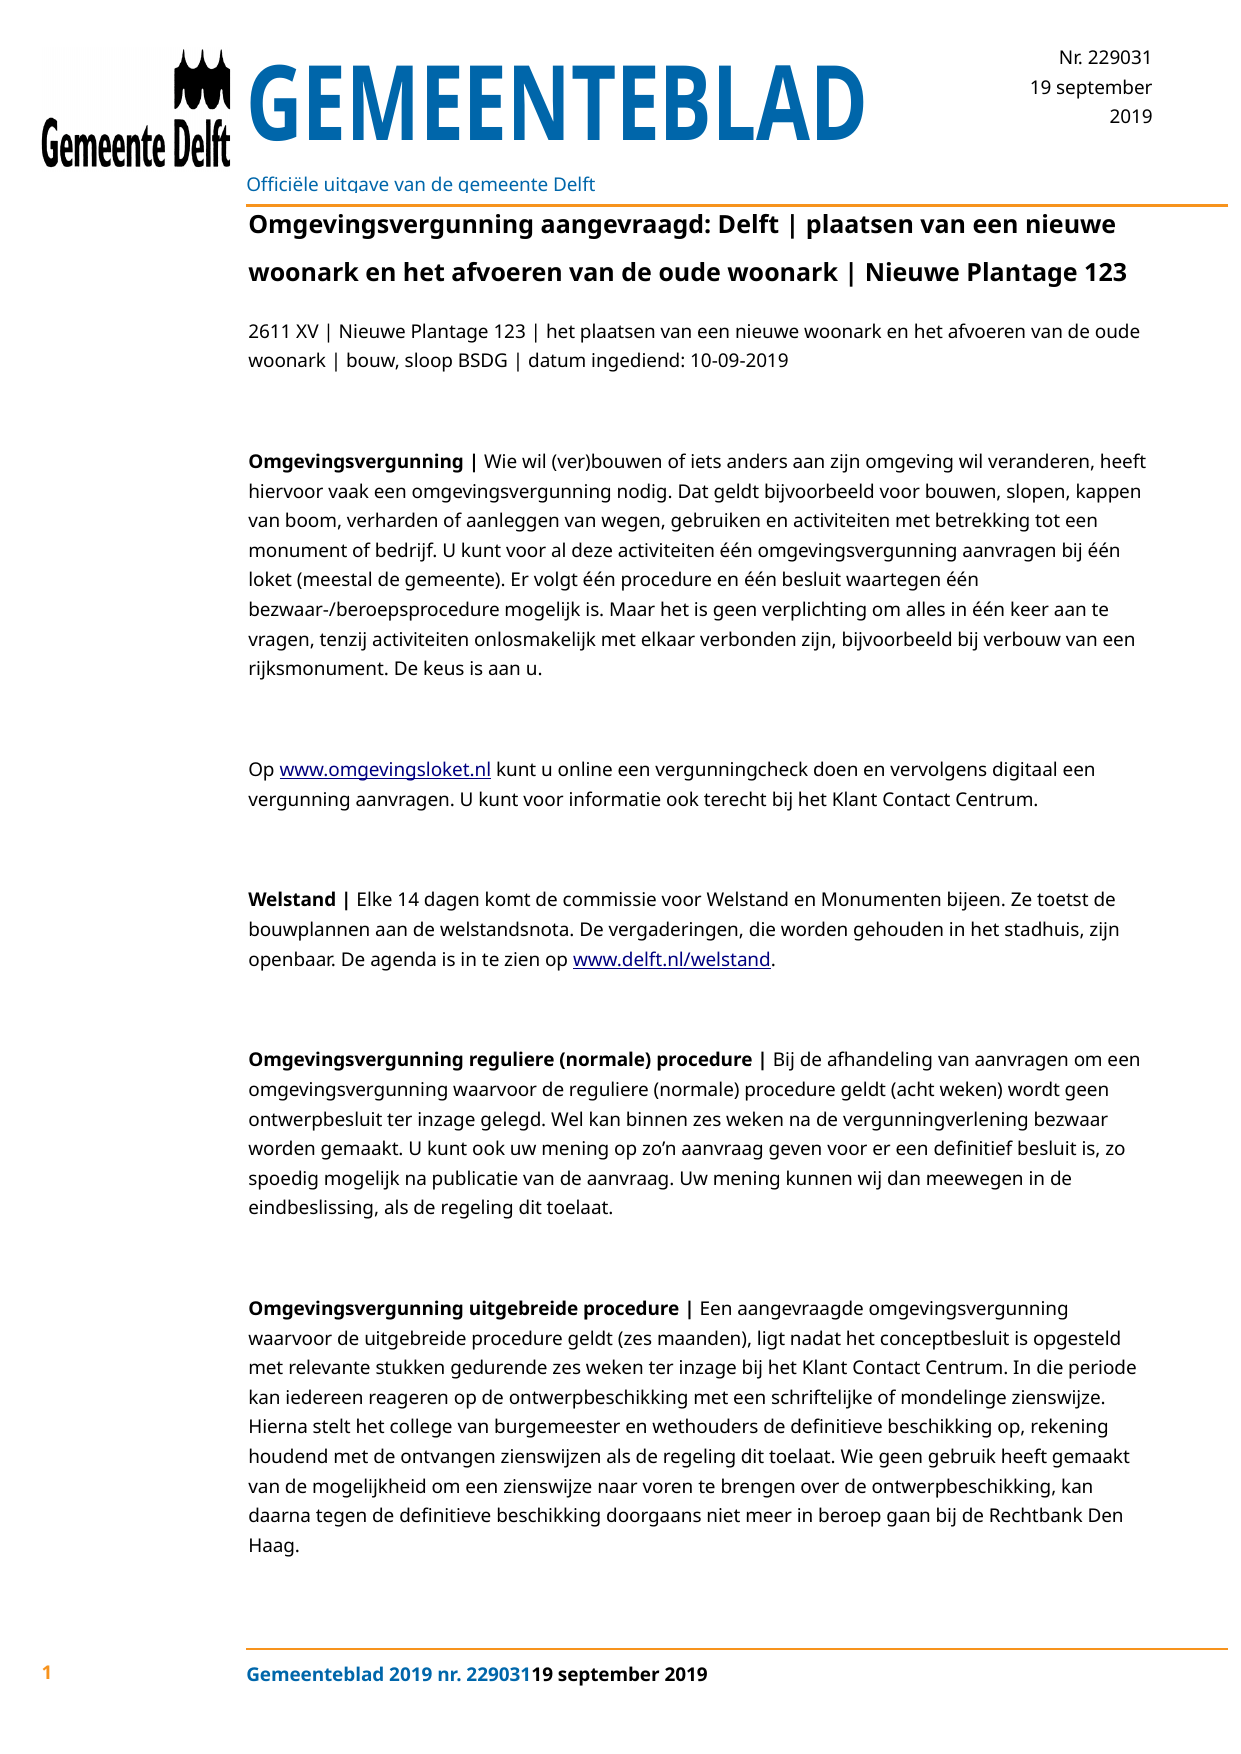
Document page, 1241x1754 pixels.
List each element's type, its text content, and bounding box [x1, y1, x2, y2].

text Welstand | Elke 14 dagen komt de commissie voor Welstand en Monumenten bijeen. Ze toetst de bouwplannen aan de welstandsnota. De vergaderingen, die worden gehouden in het stadhuis, zijn openbaar. De agenda is in te zien op www.delft.nl/welstand. [248, 887, 1152, 972]
text Omgevingsvergunning uitgebreide procedure | Een aangevraagde omgevingsvergunning waarvoor de uitgebreide procedure geldt (zes maanden), ligt nadat het conceptbesluit is opgesteld met relevante stukken gedurende zes weken ter inzage bij het Klant Contact Centrum. In die periode kan iedereen reageren op de ontwerpbeschikking met een schriftelijke of mondelinge zienswijze. Hierna stelt het college van burgemeester en wethouders de definitieve beschikking op, rekening houdend met de ontvangen zienswijzen als de regeling dit toelaat. Wie geen gebruik heeft gemaakt van de mogelijkheid om een zienswijze naar voren te brengen over de ontwerpbeschikking, kan daarna tegen de definitieve beschikking doorgaans niet meer in beroep gaan bij de Rechtbank Den Haag. [248, 1295, 1152, 1558]
text Omgevingsvergunning reguliere (normale) procedure | Bij de afhandeling van aanvragen om een omgevingsvergunning waarvoor de reguliere (normale) procedure geldt (acht weken) wordt geen ontwerpbesluit ter inzage gelegd. Wel kan binnen zes weken na de vergunningverlening bezwaar worden gemaakt. U kunt ook uw mening op zo’n aanvraag geven voor er een definitief besluit is, zo spoedig mogelijk na publicatie van de aanvraag. Uw mening kunnen wij dan meewegen in de eindbeslissing, als de regeling dit toelaat. [248, 1047, 1152, 1220]
text 2611 XV | Nieuwe Plantage 123 | het plaatsen van een nieuwe woonark en het afvoeren van de oude woonark | bouw, sloop BSDG | datum ingediend: 10-09-2019 [248, 318, 1152, 373]
text Op www.omgevingsloket.nl kunt u online een vergunningcheck doen en vervolgens digitaal een vergunning aanvragen. U kunt voor informatie ook terecht bij het Klant Contact Centrum. [248, 756, 1152, 812]
text Omgevingsvergunning | Wie wil (ver)bouwen of iets anders aan zijn omgeving wil veranderen, heeft hiervoor vaak een omgevingsvergunning nodig. Dat geldt bijvoorbeeld voor bouwen, slopen, kappen van boom, verharden of aanleggen van wegen, gebruiken en activiteiten met betrekking tot een monument of bedrijf. U kunt voor al deze activiteiten één omgevingsvergunning aanvragen bij één loket (meestal de gemeente). Er volgt één procedure en één besluit waartegen één bezwaar-/beroepsprocedure mogelijk is. Maar het is geen verplichting om alles in één keer aan te vragen, tenzij activiteiten onlosmakelijk met elkaar verbonden zijn, bijvoorbeeld bij verbouw van een rijksmonument. De keus is aan u. [248, 448, 1152, 681]
picture [41, 47, 231, 172]
text Omgevingsvergunning aangevraagd: Delft | plaatsen van een nieuwe woonark en het afvoeren van de oude woonark | Nieuwe Plantage 123 [248, 207, 1152, 288]
